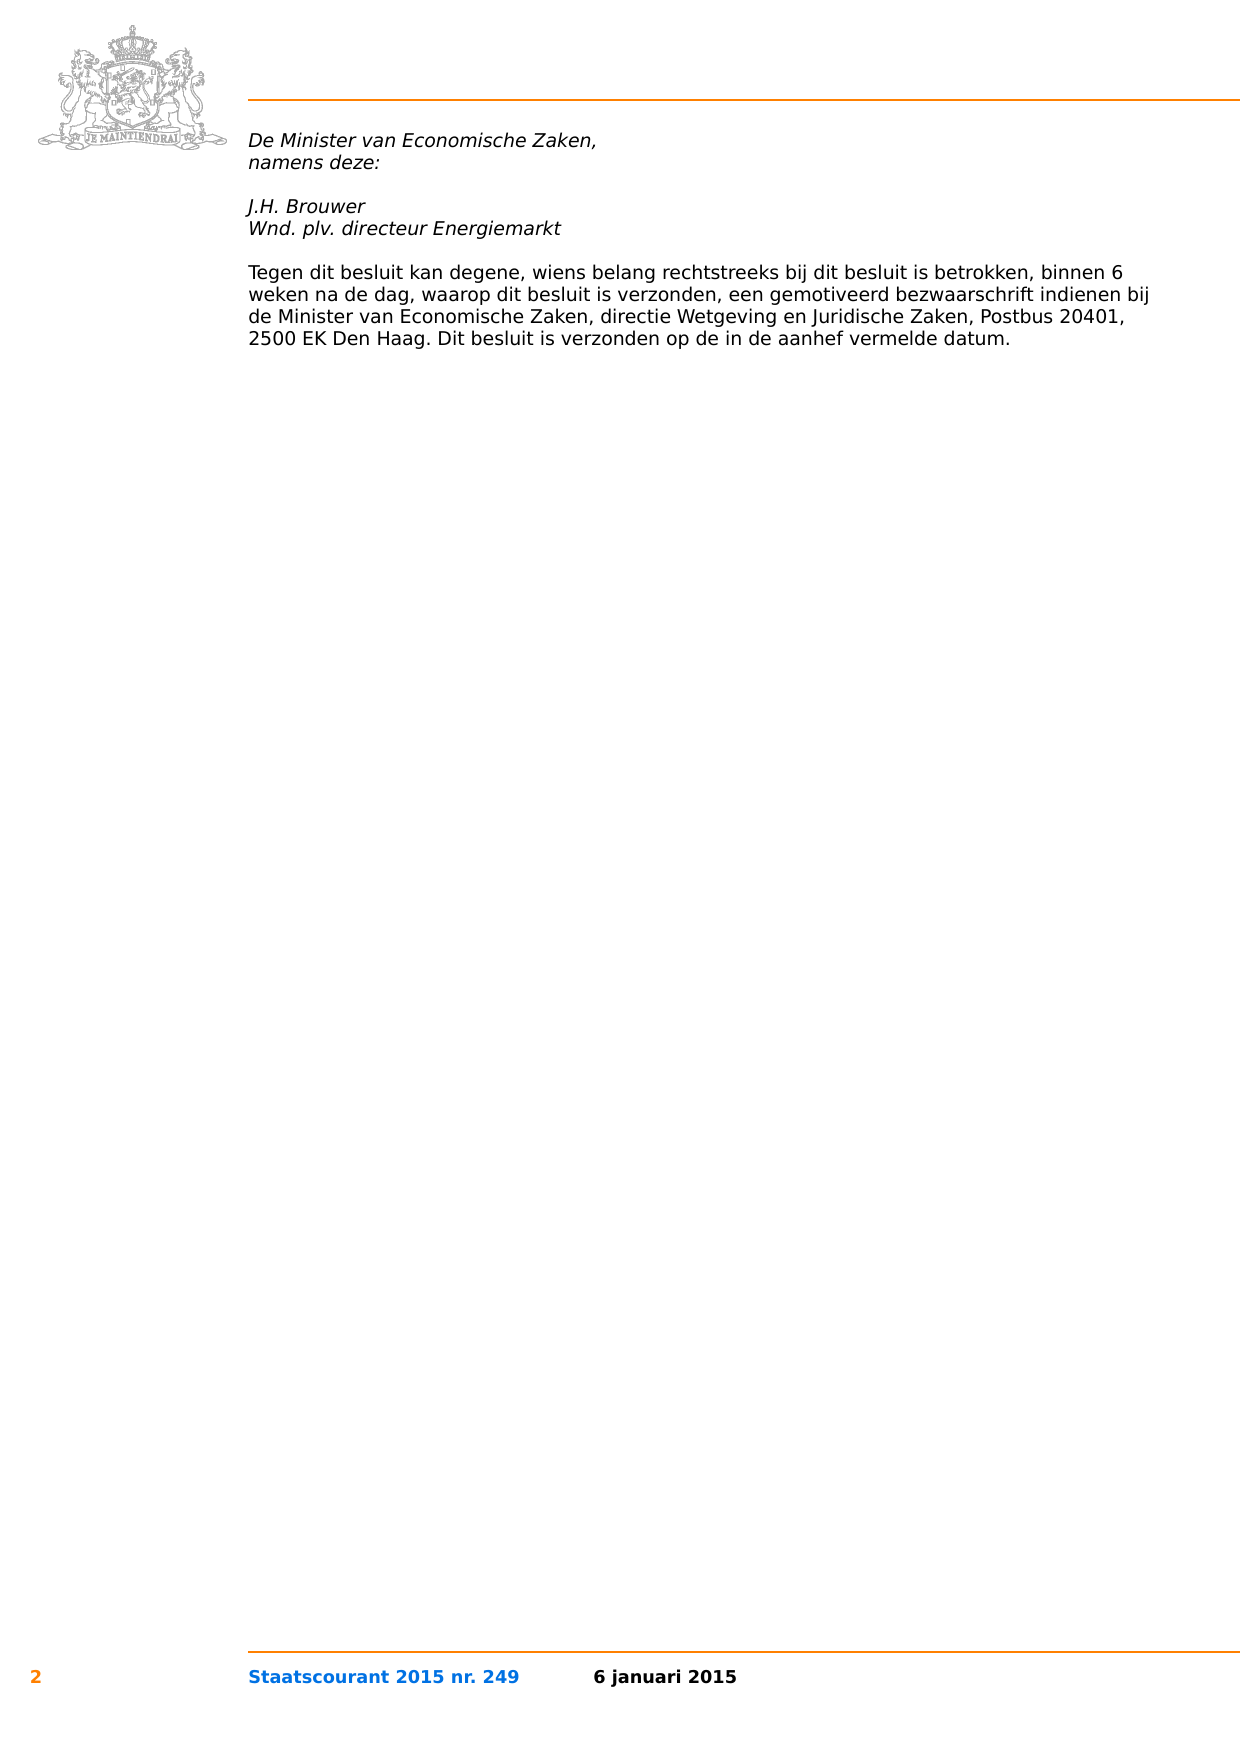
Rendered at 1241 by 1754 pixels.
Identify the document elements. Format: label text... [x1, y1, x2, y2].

picture [38, 25, 227, 150]
text Tegen dit besluit kan degene, wiens belang rechtstreeks bij dit besluit is betrokken, binnen 6 weken na de dag, waarop dit besluit is verzonden, een gemotiveerd bezwaarschrift indienen bij de Minister van Economische Zaken, directie Wetgeving en Juridische Zaken, Postbus 20401, 2500 EK Den Haag. Dit besluit is verzonden op de in de aanhef vermelde datum. [248, 262, 1163, 349]
text De Minister van Economische Zaken, namens deze: J.H. Brouwer Wnd. plv. directeur Energiemarkt [248, 130, 1163, 240]
